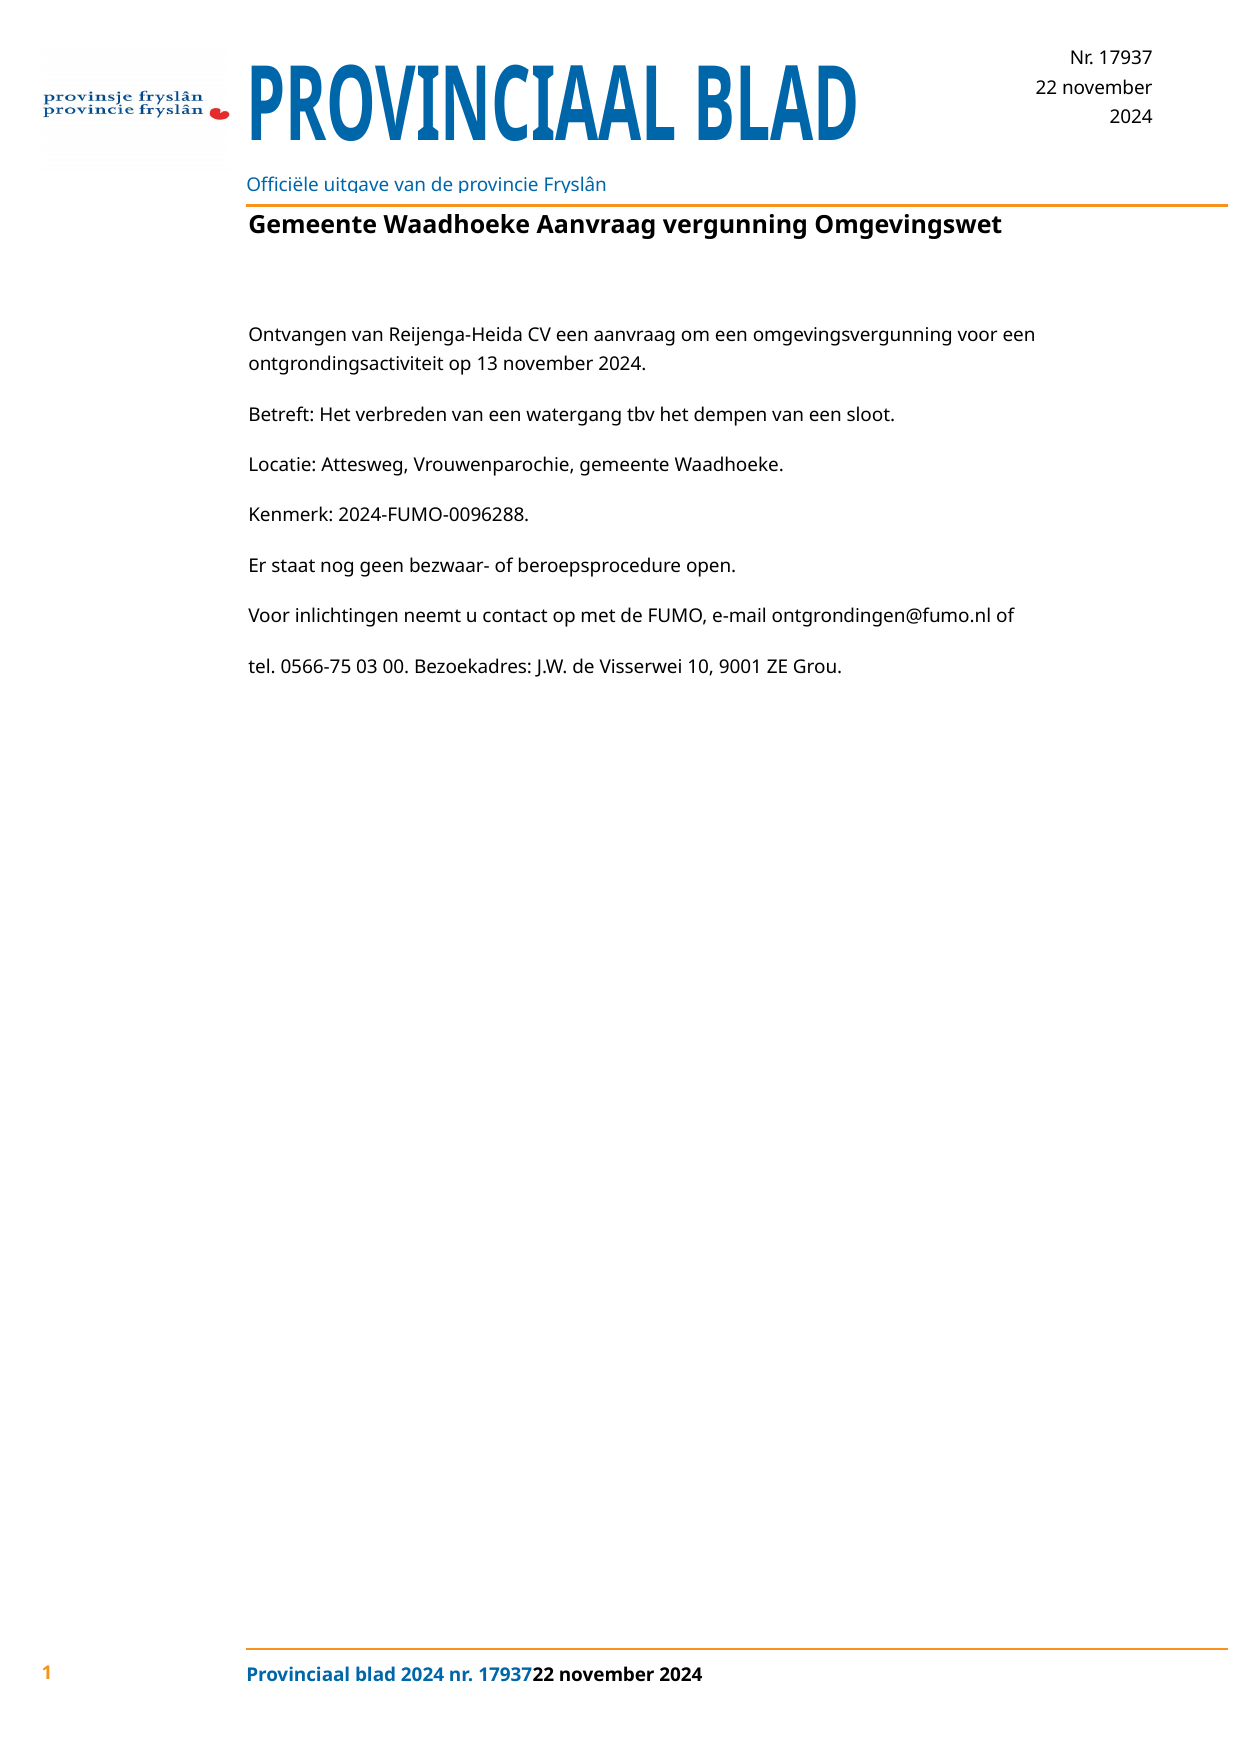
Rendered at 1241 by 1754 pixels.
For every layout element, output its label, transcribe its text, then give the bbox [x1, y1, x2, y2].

text Locatie: Attesweg, Vrouwenparochie, gemeente Waadhoeke. [248, 451, 1152, 477]
text Er staat nog geen bezwaar- of beroepsprocedure open. [248, 552, 1152, 578]
text Voor inlichtingen neemt u contact op met de FUMO, e-mail ontgrondingen@fumo.nl of [248, 602, 1152, 628]
picture [41, 47, 231, 172]
text Ontvangen van Reijenga-Heida CV een aanvraag om een omgevingsvergunning voor een ontgrondingsactiviteit op 13 november 2024. [248, 321, 1152, 376]
text Gemeente Waadhoeke Aanvraag vergunning Omgevingswet [248, 207, 1152, 241]
text Betreft: Het verbreden van een watergang tbv het dempen van een sloot. [248, 401, 1152, 426]
text Kenmerk: 2024-FUMO-0096288. [248, 502, 1152, 527]
text tel. 0566-75 03 00. Bezoekadres: J.W. de Visserwei 10, 9001 ZE Grou. [248, 653, 1152, 678]
